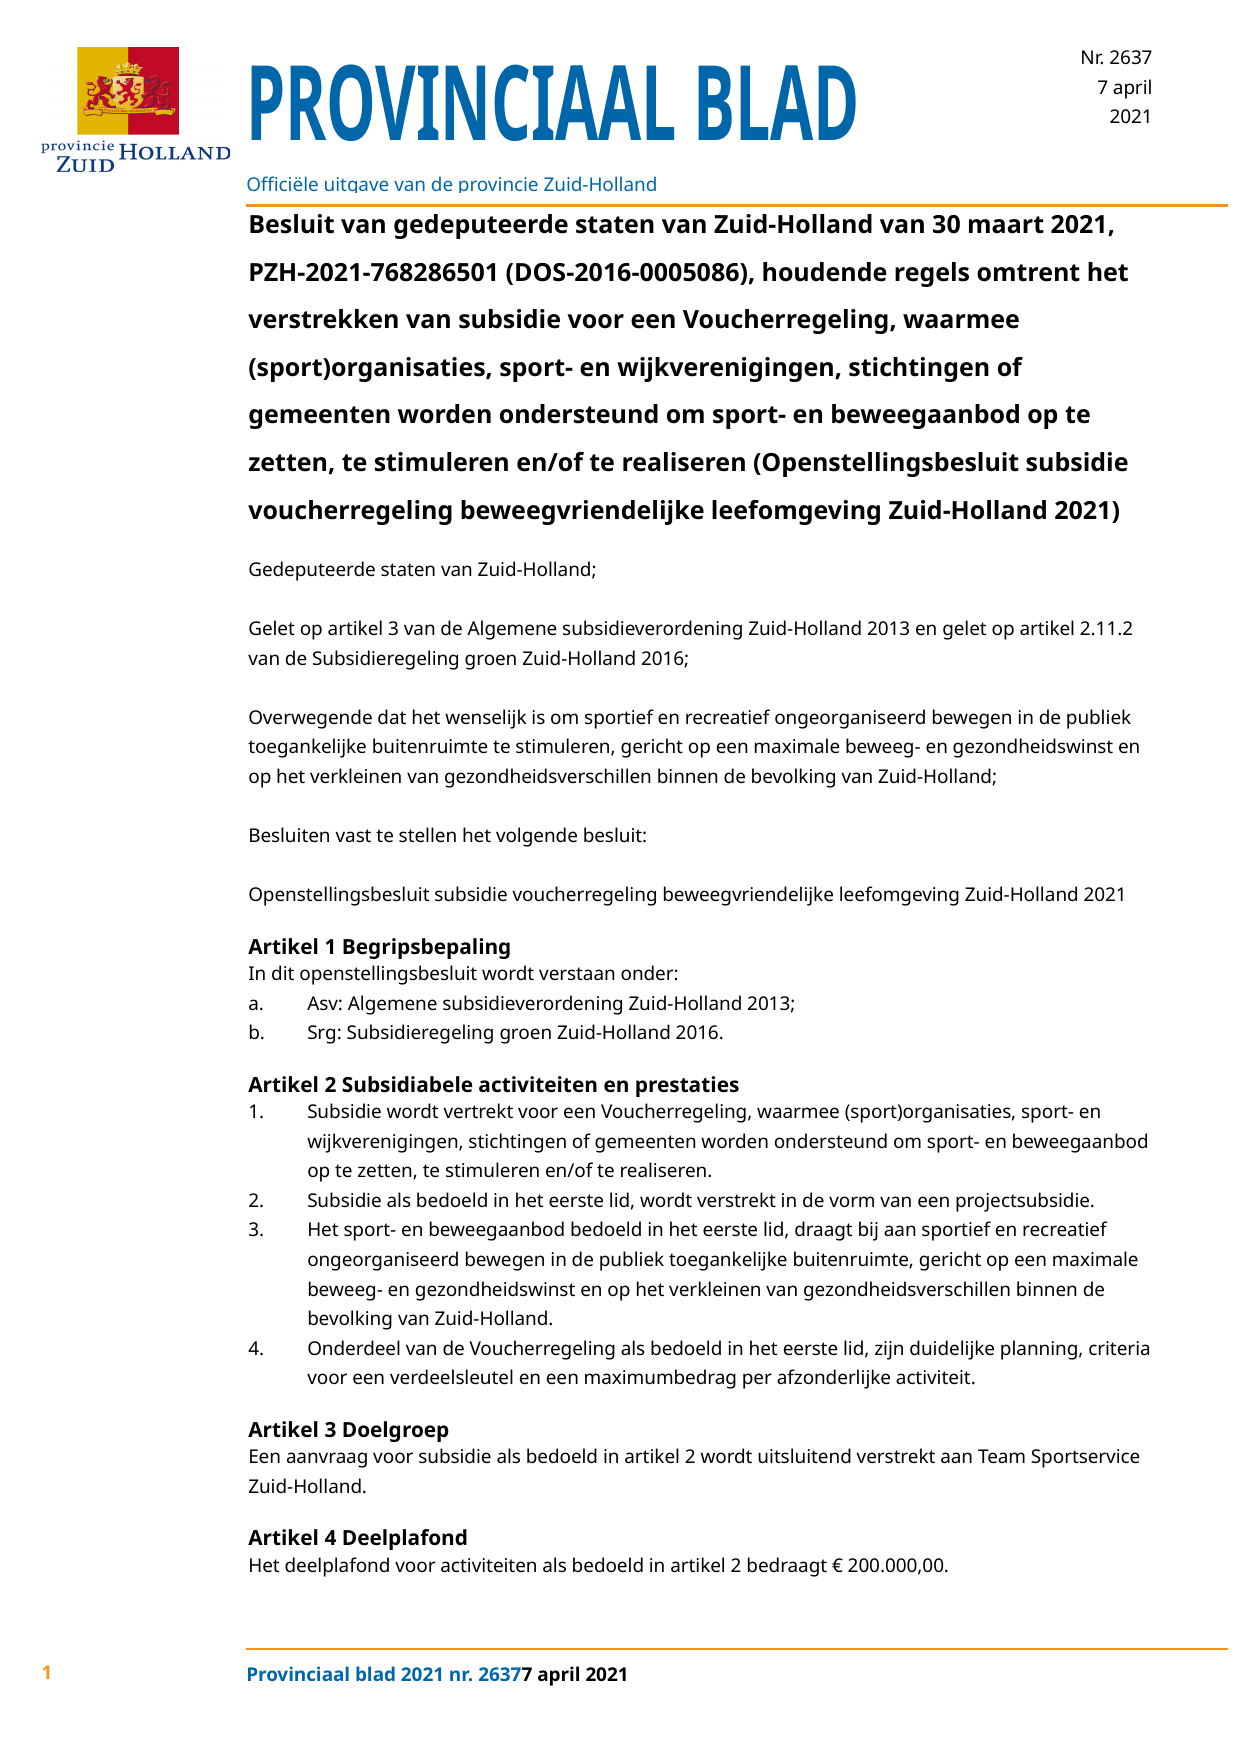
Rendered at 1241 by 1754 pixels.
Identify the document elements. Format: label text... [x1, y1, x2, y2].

picture [41, 47, 231, 172]
text Het deelplafond voor activiteiten als bedoeld in artikel 2 bedraagt € 200.000,00. [248, 1552, 1152, 1577]
text Openstellingsbesluit subsidie voucherregeling beweegvriendelijke leefomgeving Zuid-Holland 2021 [248, 881, 1152, 907]
list Subsidie als bedoeld in het eerste lid, wordt verstrekt in de vorm van een projectsubsidie. [248, 1187, 1152, 1213]
text Artikel 4 Deelplafond [248, 1523, 1152, 1552]
text Besluit van gedeputeerde staten van Zuid-Holland van 30 maart 2021, PZH-2021-768286501 (DOS-2016-0005086), houdende regels omtrent het verstrekken van subsidie voor een Voucherregeling, waarmee (sport)organisaties, sport- en wijkverenigingen, stichtingen of gemeenten worden ondersteund om sport- en beweegaanbod op te zetten, te stimuleren en/of te realiseren (Openstellingsbesluit subsidie voucherregeling beweegvriendelijke leefomgeving Zuid-Holland 2021) [248, 207, 1152, 526]
text Een aanvraag voor subsidie als bedoeld in artikel 2 wordt uitsluitend verstrekt aan Team Sportservice Zuid-Holland. [248, 1443, 1152, 1499]
list Subsidie wordt vertrekt voor een Voucherregeling, waarmee (sport)organisaties, sport- en wijkverenigingen, stichtingen of gemeenten worden ondersteund om sport- en beweegaanbod op te zetten, te stimuleren en/of te realiseren. [248, 1098, 1152, 1183]
text Overwegende dat het wenselijk is om sportief en recreatief ongeorganiseerd bewegen in de publiek toegankelijke buitenruimte te stimuleren, gericht op een maximale beweeg- en gezondheidswinst en op het verkleinen van gezondheidsverschillen binnen de bevolking van Zuid-Holland; [248, 704, 1152, 789]
text Artikel 1 Begripsbepaling [248, 932, 1152, 960]
list Het sport- en beweegaanbod bedoeld in het eerste lid, draagt bij aan sportief en recreatief ongeorganiseerd bewegen in de publiek toegankelijke buitenruimte, gericht op een maximale beweeg- en gezondheidswinst en op het verkleinen van gezondheidsverschillen binnen de bevolking van Zuid-Holland. [248, 1217, 1152, 1331]
list Asv: Algemene subsidieverordening Zuid-Holland 2013; [248, 990, 1152, 1016]
text In dit openstellingsbesluit wordt verstaan onder: [248, 960, 1152, 986]
text Artikel 2 Subsidiabele activiteiten en prestaties [248, 1070, 1152, 1098]
text Gelet op artikel 3 van de Algemene subsidieverordening Zuid-Holland 2013 en gelet op artikel 2.11.2 van de Subsidieregeling groen Zuid-Holland 2016; [248, 615, 1152, 670]
text Gedeputeerde staten van Zuid-Holland; [248, 556, 1152, 582]
list Onderdeel van de Voucherregeling als bedoeld in het eerste lid, zijn duidelijke planning, criteria voor een verdeelsleutel en een maximumbedrag per afzonderlijke activiteit. [248, 1335, 1152, 1390]
text Artikel 3 Doelgroep [248, 1415, 1152, 1443]
text Besluiten vast te stellen het volgende besluit: [248, 822, 1152, 848]
list Srg: Subsidieregeling groen Zuid-Holland 2016. [248, 1019, 1152, 1045]
